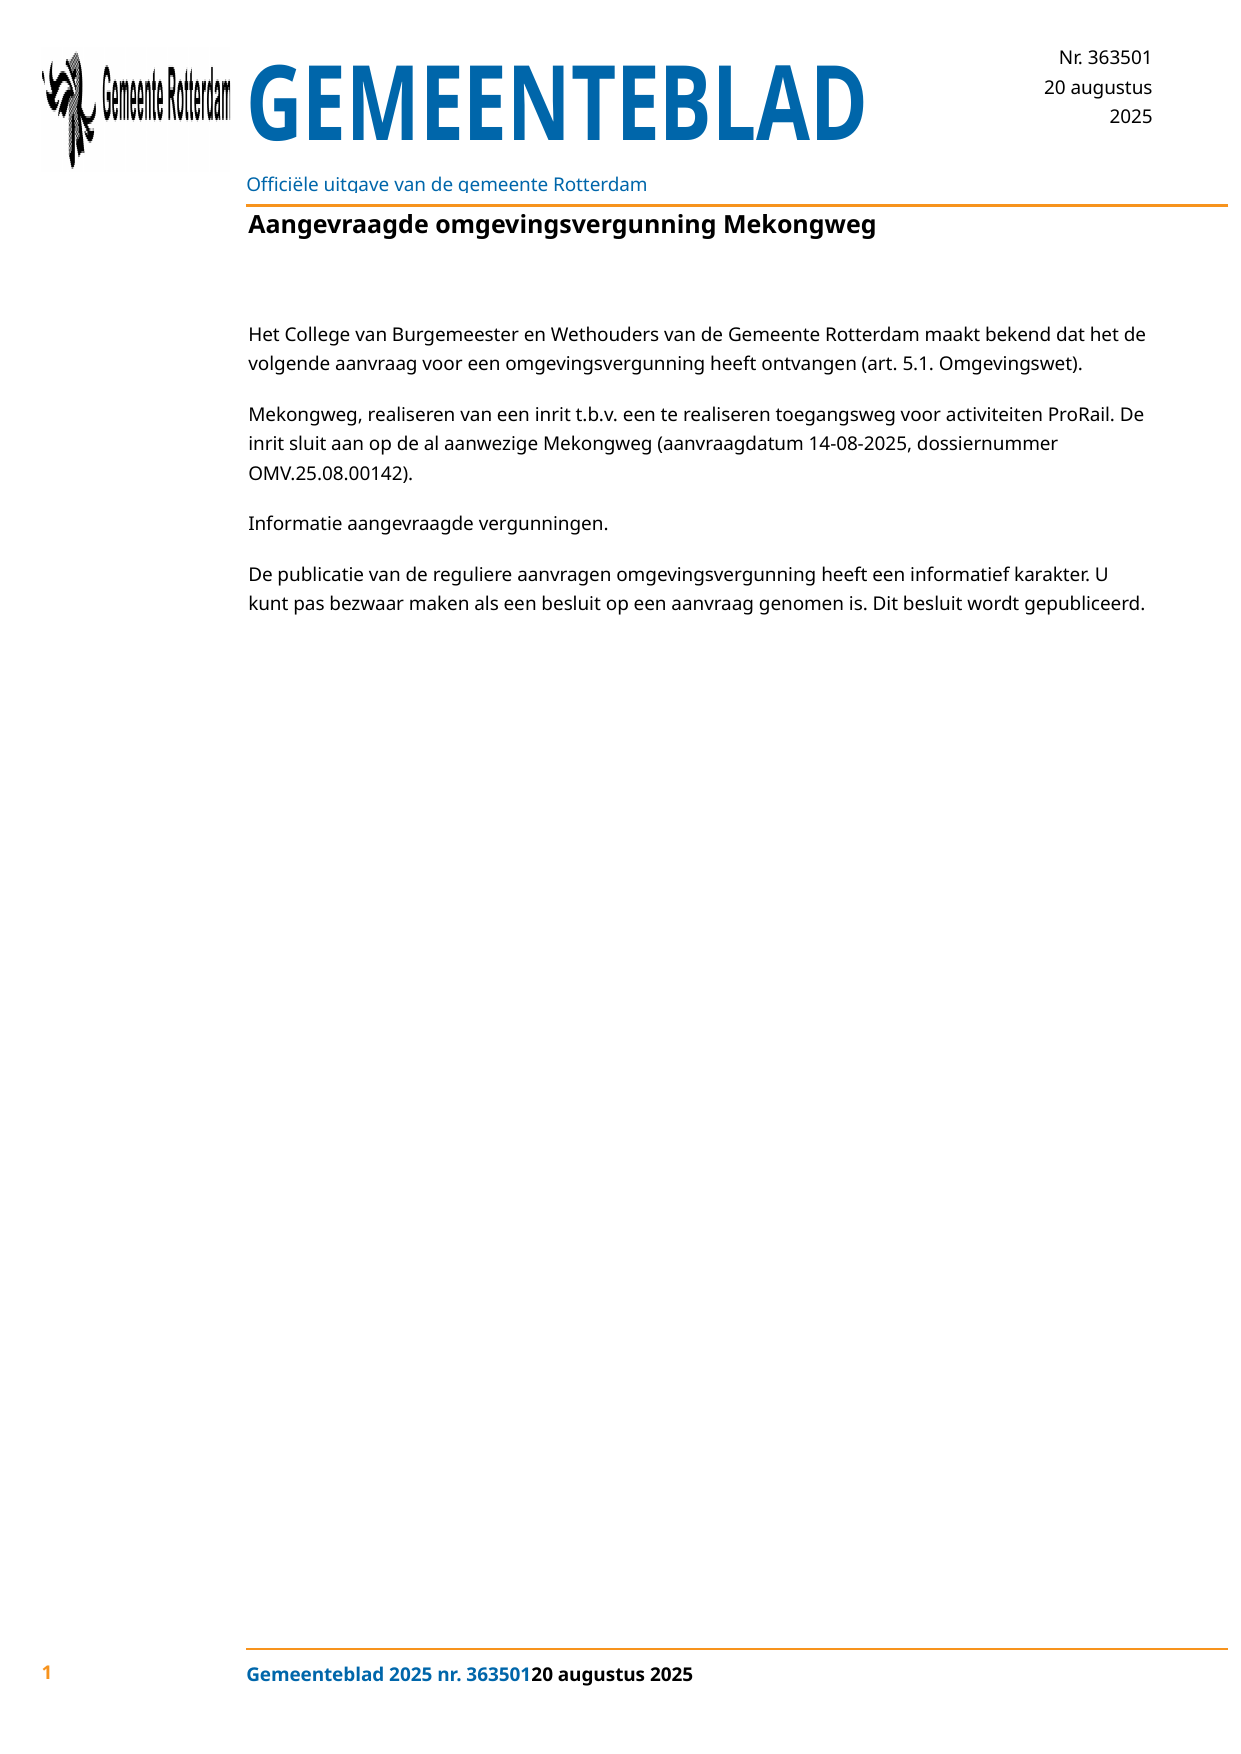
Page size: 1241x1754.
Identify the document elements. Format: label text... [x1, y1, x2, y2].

text Mekongweg, realiseren van een inrit t.b.v. een te realiseren toegangsweg voor activiteiten ProRail. De inrit sluit aan op de al aanwezige Mekongweg (aanvraagdatum 14-08-2025, dossiernummer OMV.25.08.00142). [248, 401, 1152, 486]
text Het College van Burgemeester en Wethouders van de Gemeente Rotterdam maakt bekend dat het de volgende aanvraag voor een omgevingsvergunning heeft ontvangen (art. 5.1. Omgevingswet). [248, 321, 1152, 376]
text Informatie aangevraagde vergunningen. [248, 510, 1152, 536]
text De publicatie van de reguliere aanvragen omgevingsvergunning heeft een informatief karakter. U kunt pas bezwaar maken als een besluit op een aanvraag genomen is. Dit besluit wordt gepubliceerd. [248, 561, 1152, 616]
picture [41, 47, 231, 172]
text Aangevraagde omgevingsvergunning Mekongweg [248, 207, 1152, 241]
